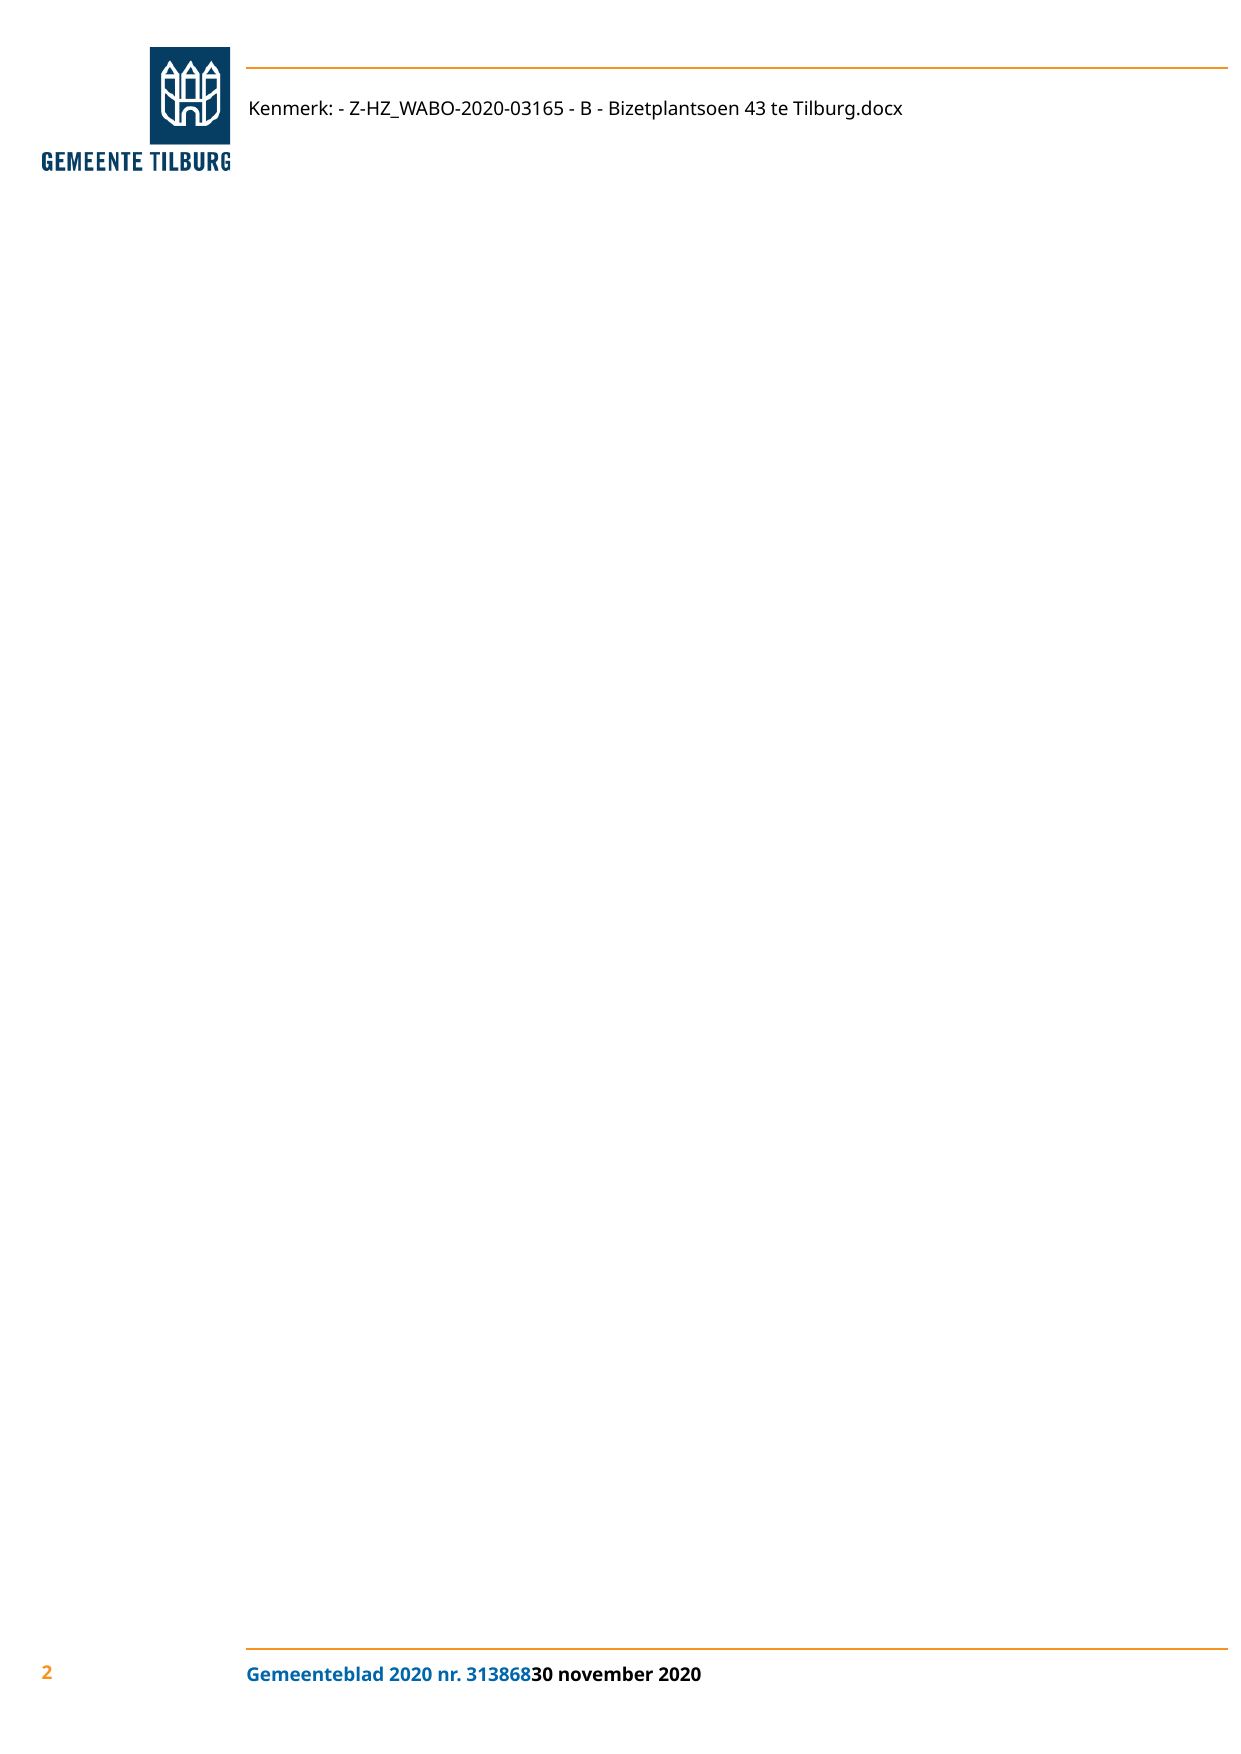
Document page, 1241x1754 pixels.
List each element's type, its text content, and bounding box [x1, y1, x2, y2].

picture [41, 47, 231, 172]
text Kenmerk: - Z-HZ_WABO-2020-03165 - B - Bizetplantsoen 43 te Tilburg.docx [248, 95, 1152, 121]
